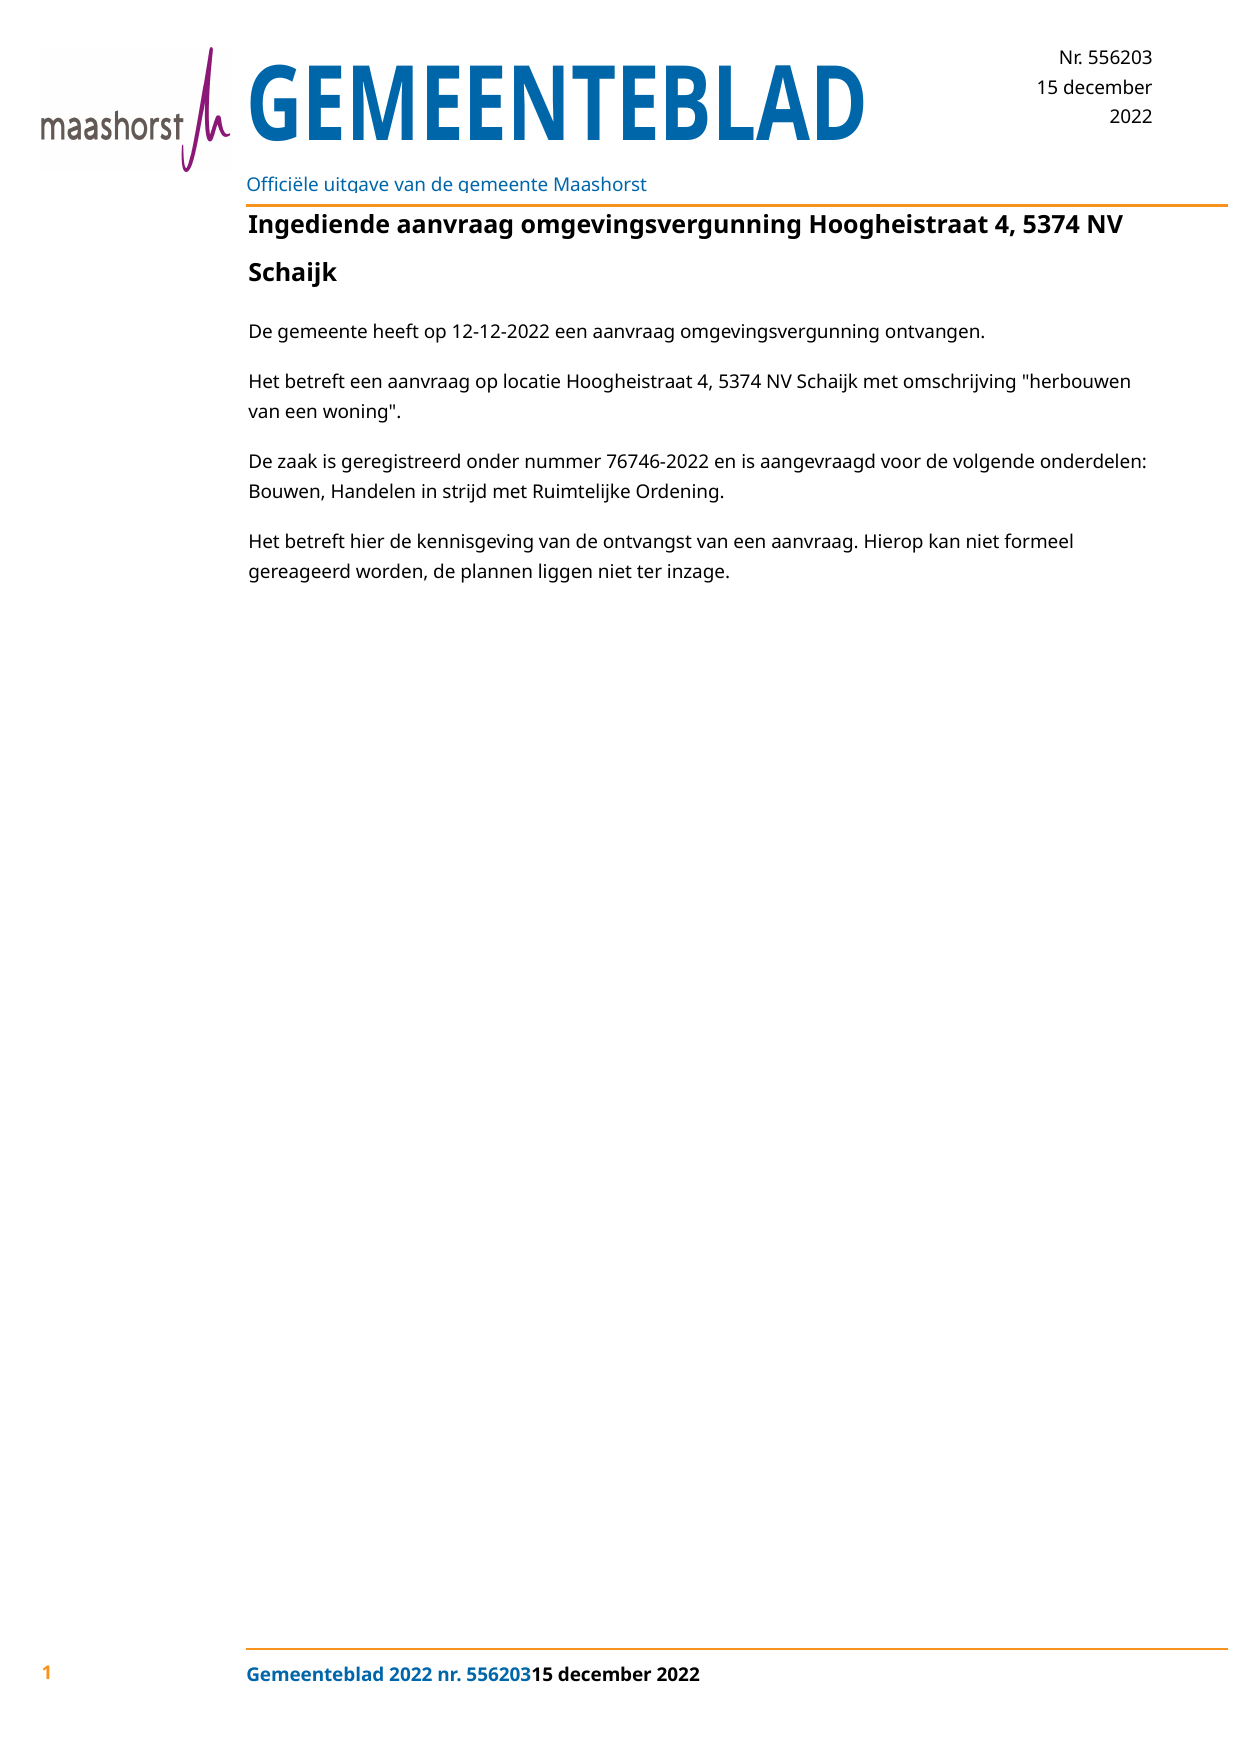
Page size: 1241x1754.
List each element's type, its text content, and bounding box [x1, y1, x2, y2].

text Het betreft een aanvraag op locatie Hoogheistraat 4, 5374 NV Schaijk met omschrijving "herbouwen van een woning". [248, 368, 1152, 424]
picture [41, 47, 231, 172]
text De zaak is geregistreerd onder nummer 76746-2022 en is aangevraagd voor de volgende onderdelen: Bouwen, Handelen in strijd met Ruimtelijke Ordening. [248, 448, 1152, 504]
text De gemeente heeft op 12-12-2022 een aanvraag omgevingsvergunning ontvangen. [248, 318, 1152, 344]
text Het betreft hier de kennisgeving van de ontvangst van een aanvraag. Hierop kan niet formeel gereageerd worden, de plannen liggen niet ter inzage. [248, 528, 1152, 584]
text Ingediende aanvraag omgevingsvergunning Hoogheistraat 4, 5374 NV Schaijk [248, 207, 1152, 288]
